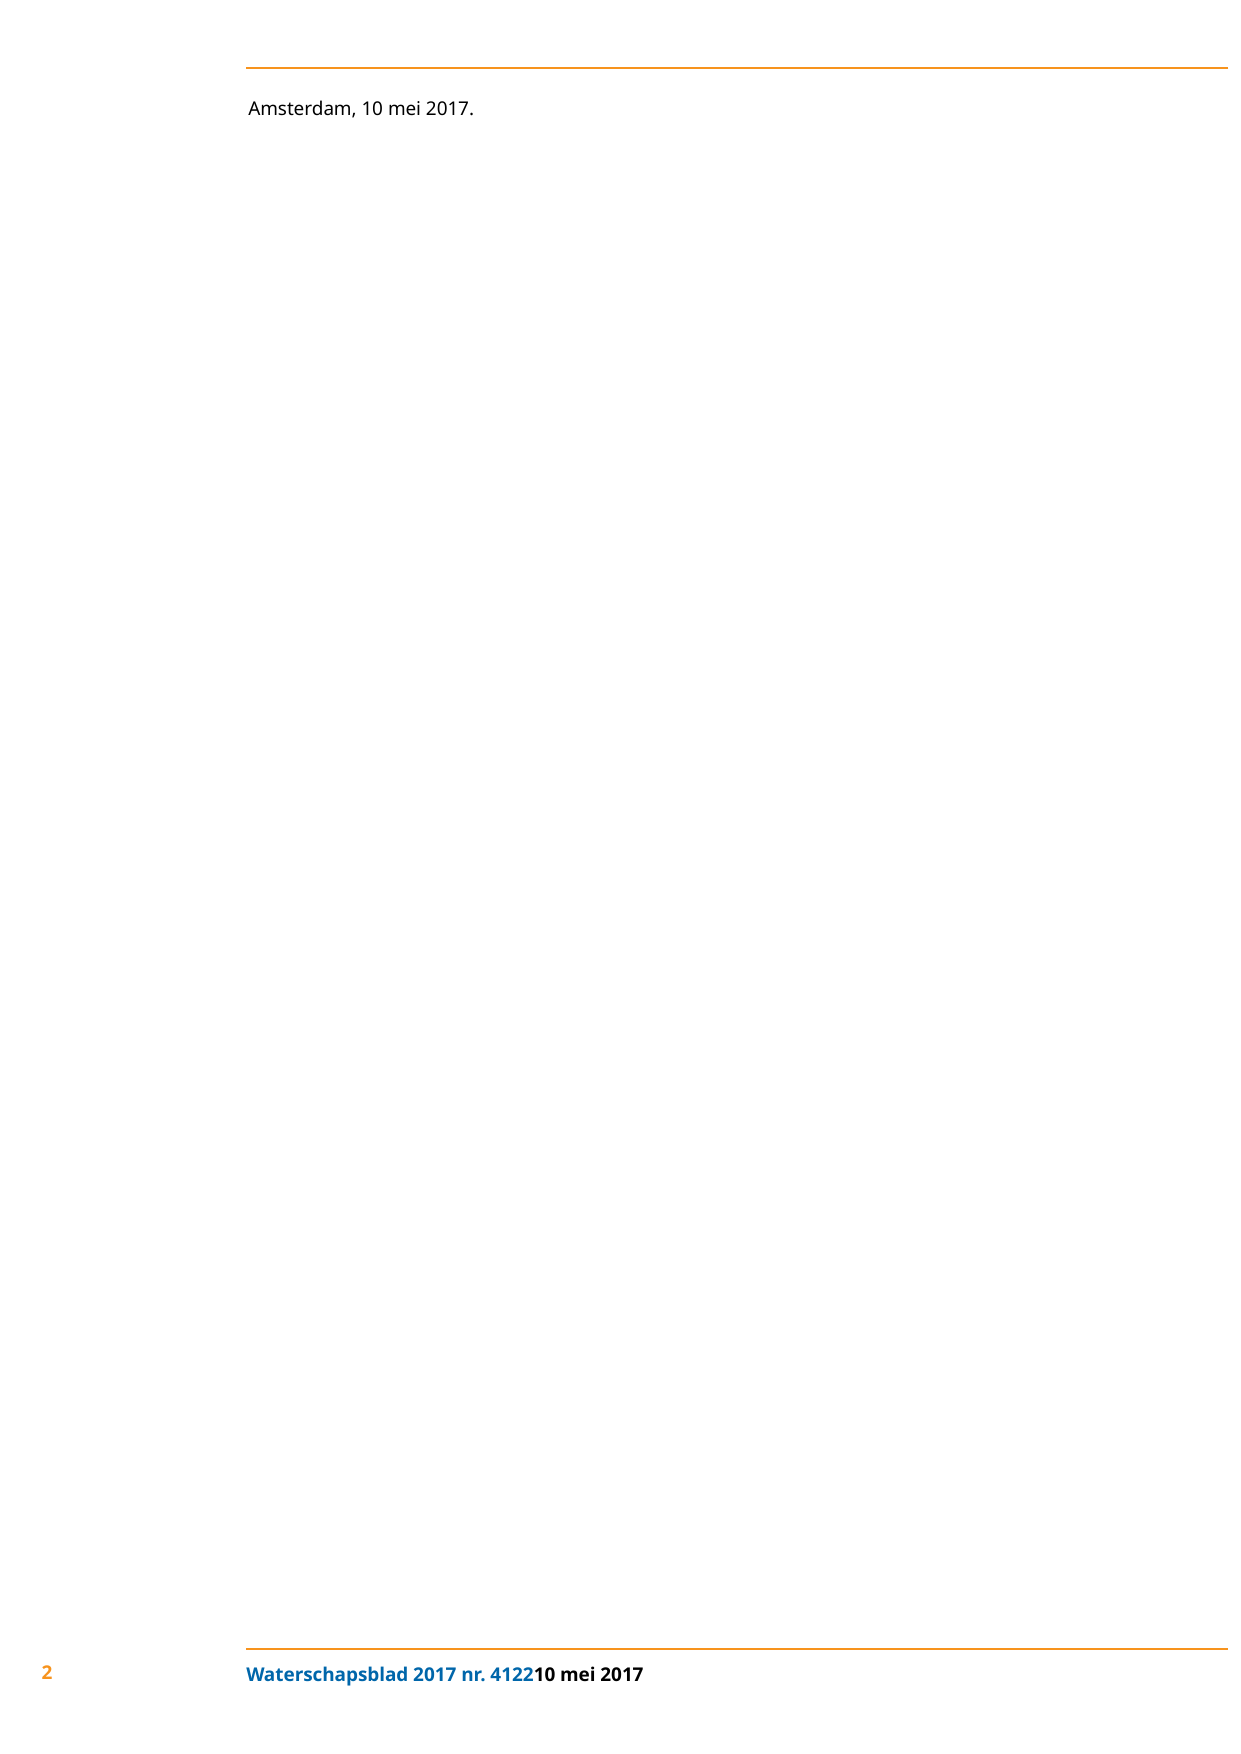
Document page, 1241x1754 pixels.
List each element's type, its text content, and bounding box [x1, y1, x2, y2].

text Amsterdam, 10 mei 2017. [248, 95, 1152, 121]
picture [41, 47, 231, 172]
